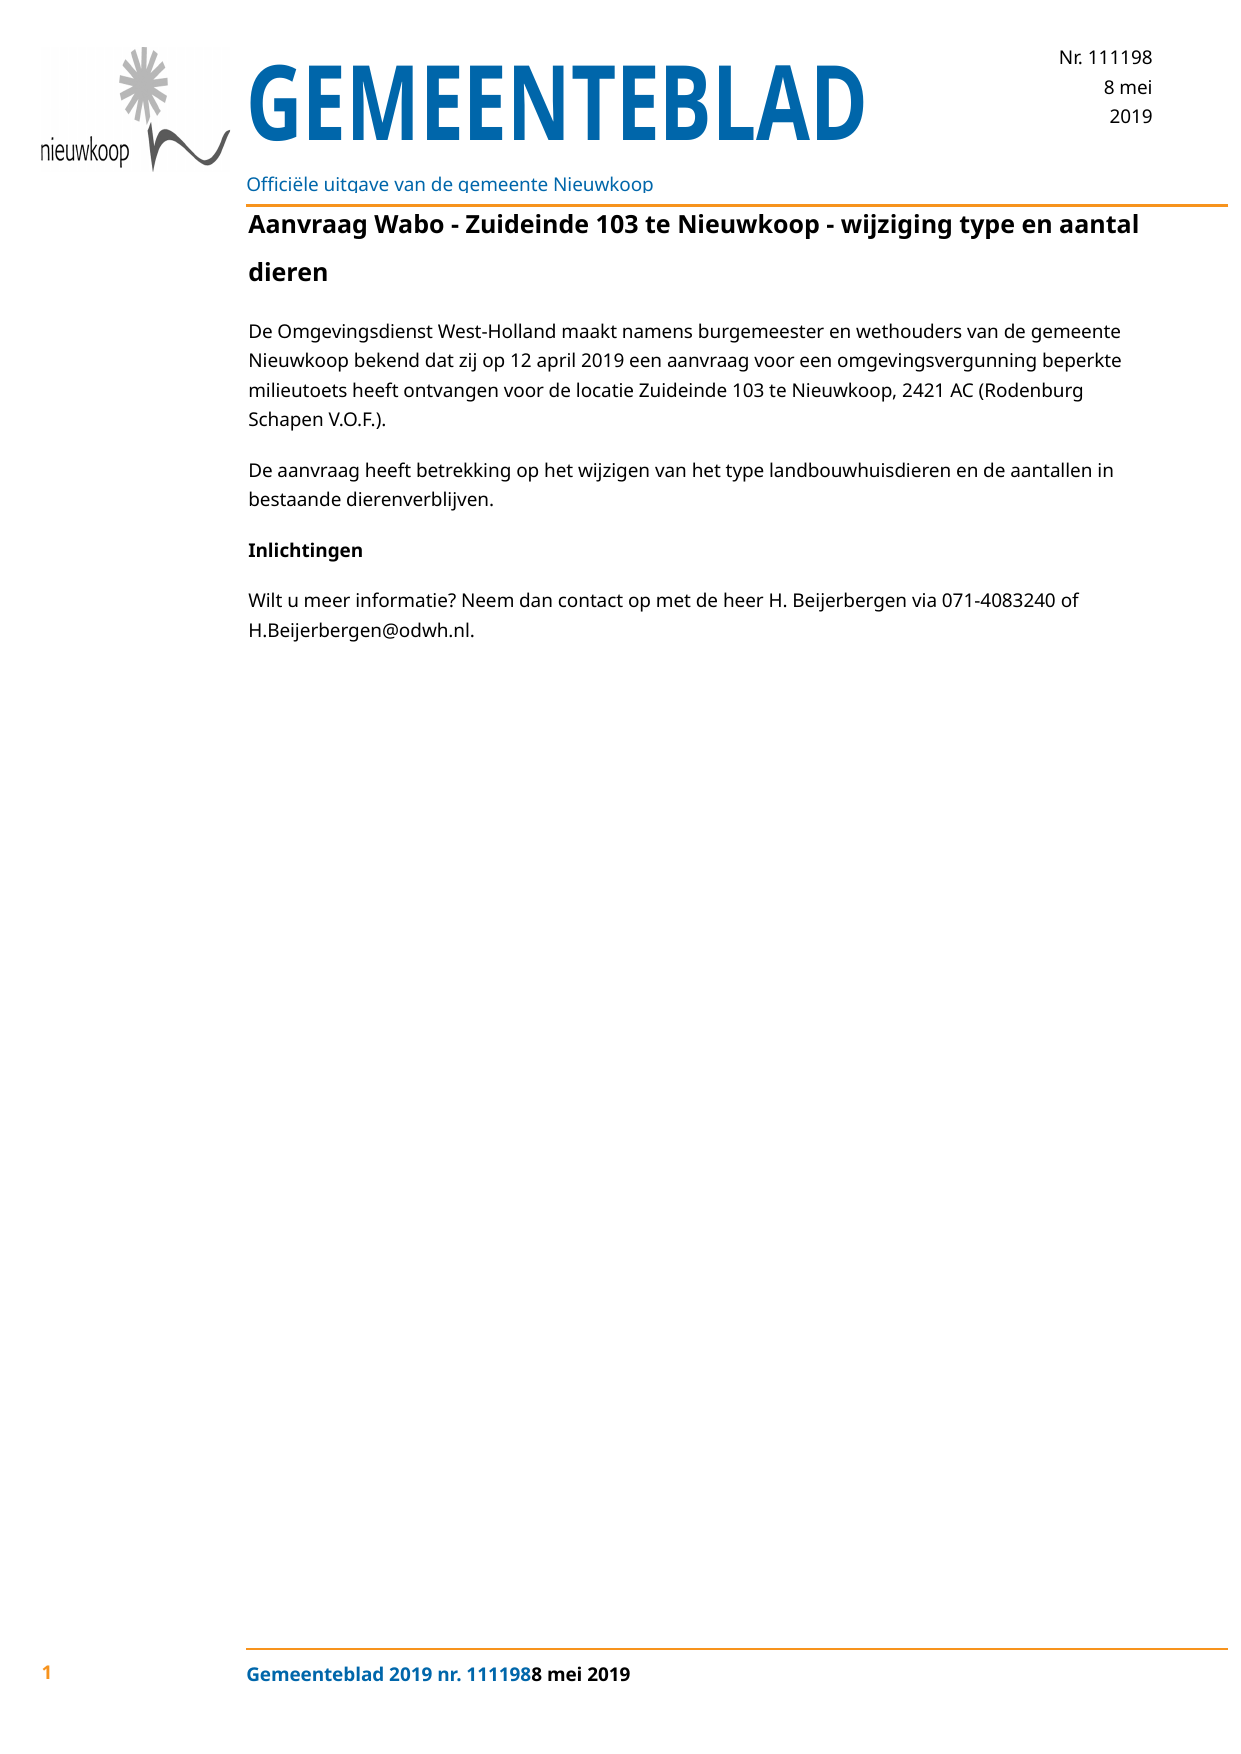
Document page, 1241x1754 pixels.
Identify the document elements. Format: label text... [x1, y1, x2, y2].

text Aanvraag Wabo - Zuideinde 103 te Nieuwkoop - wijziging type en aantal dieren [248, 207, 1152, 288]
text De aanvraag heeft betrekking op het wijzigen van het type landbouwhuisdieren en de aantallen in bestaande dierenverblijven. [248, 457, 1152, 512]
picture [41, 47, 231, 172]
text De Omgevingsdienst West-Holland maakt namens burgemeester en wethouders van de gemeente Nieuwkoop bekend dat zij op 12 april 2019 een aanvraag voor een omgevingsvergunning beperkte milieutoets heeft ontvangen voor de locatie Zuideinde 103 te Nieuwkoop, 2421 AC (Rodenburg Schapen V.O.F.). [248, 318, 1152, 432]
text Inlichtingen [248, 537, 1152, 563]
text Wilt u meer informatie? Neem dan contact op met de heer H. Beijerbergen via 071-4083240 of H.Beijerbergen@odwh.nl. [248, 587, 1152, 643]
